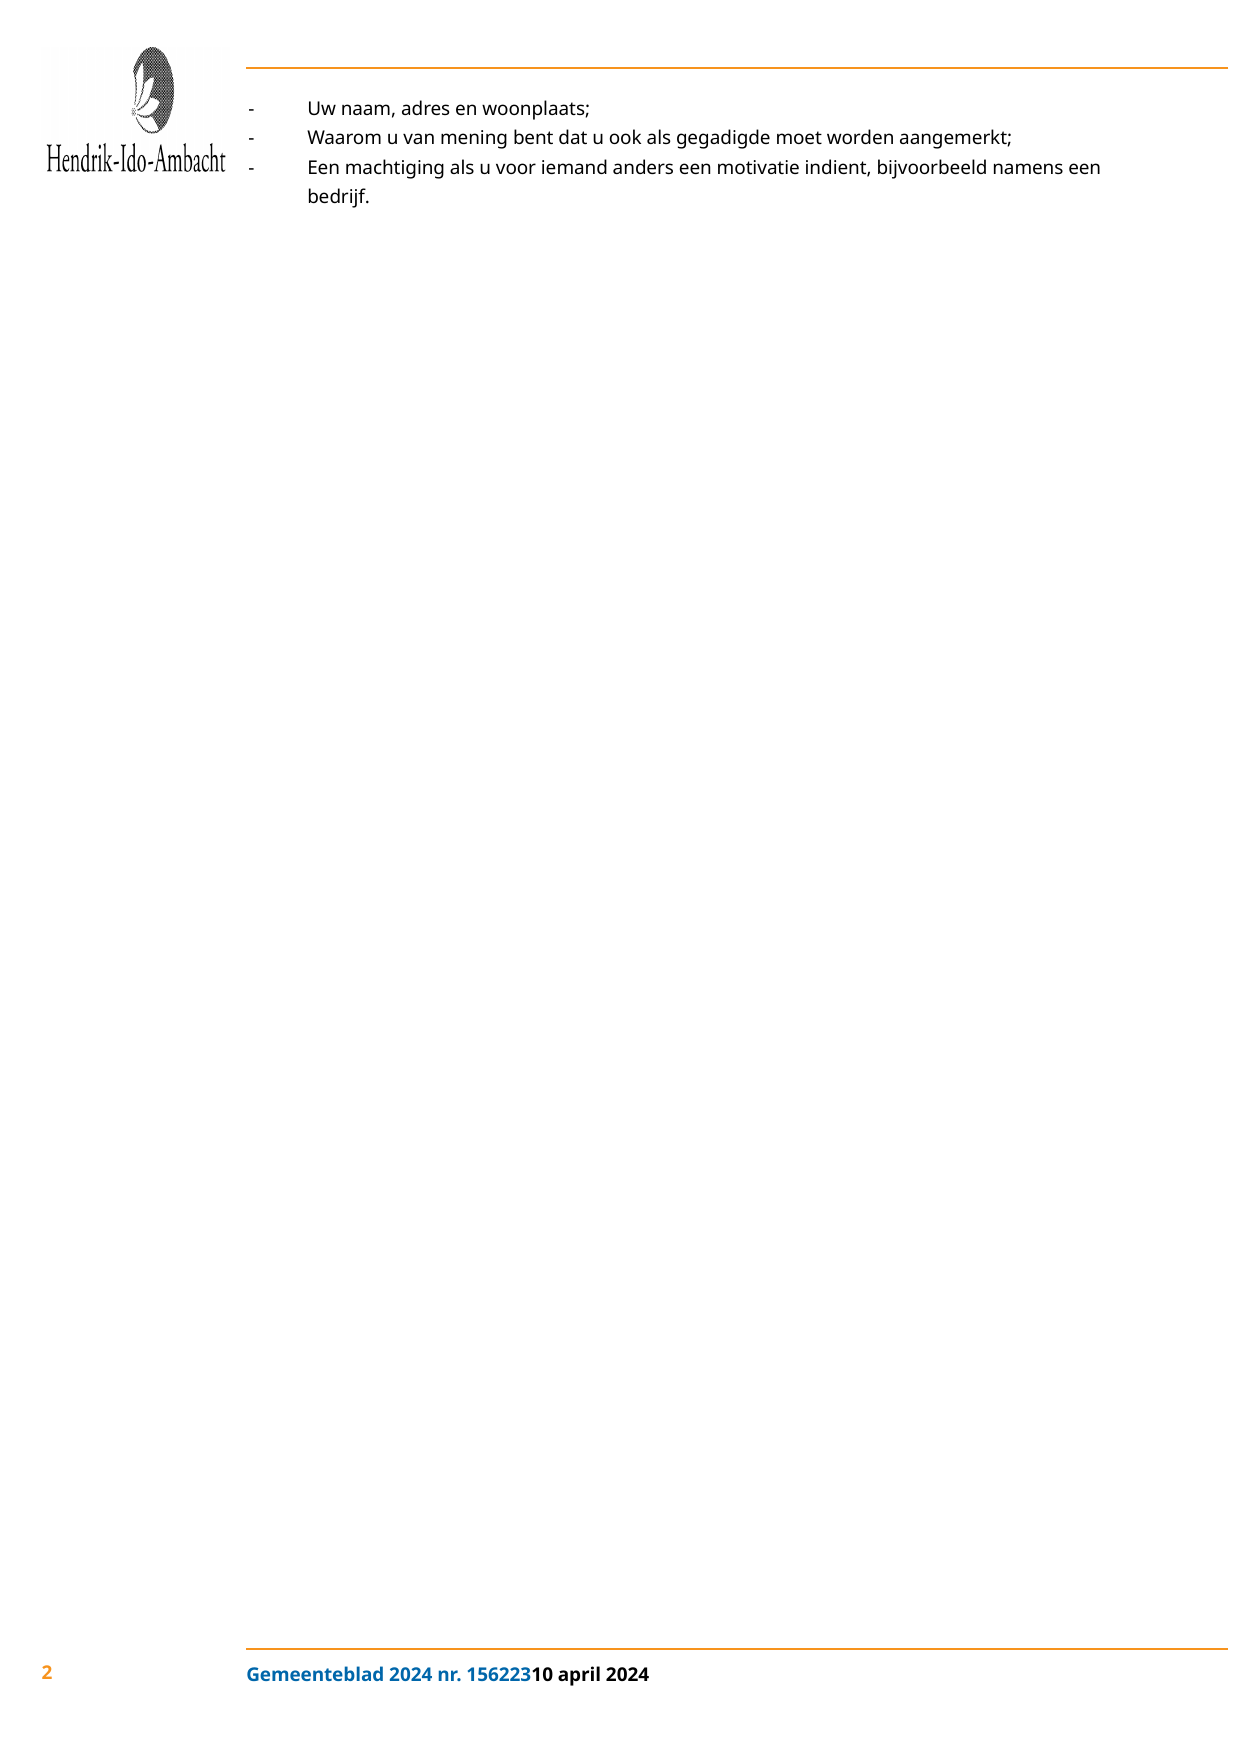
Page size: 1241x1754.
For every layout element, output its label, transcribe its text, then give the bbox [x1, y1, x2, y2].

list Waarom u van mening bent dat u ook als gegadigde moet worden aangemerkt; [248, 124, 1152, 150]
list Een machtiging als u voor iemand anders een motivatie indient, bijvoorbeeld namens een bedrijf. [248, 154, 1152, 209]
list Uw naam, adres en woonplaats; [248, 95, 1152, 121]
picture [41, 47, 231, 172]
